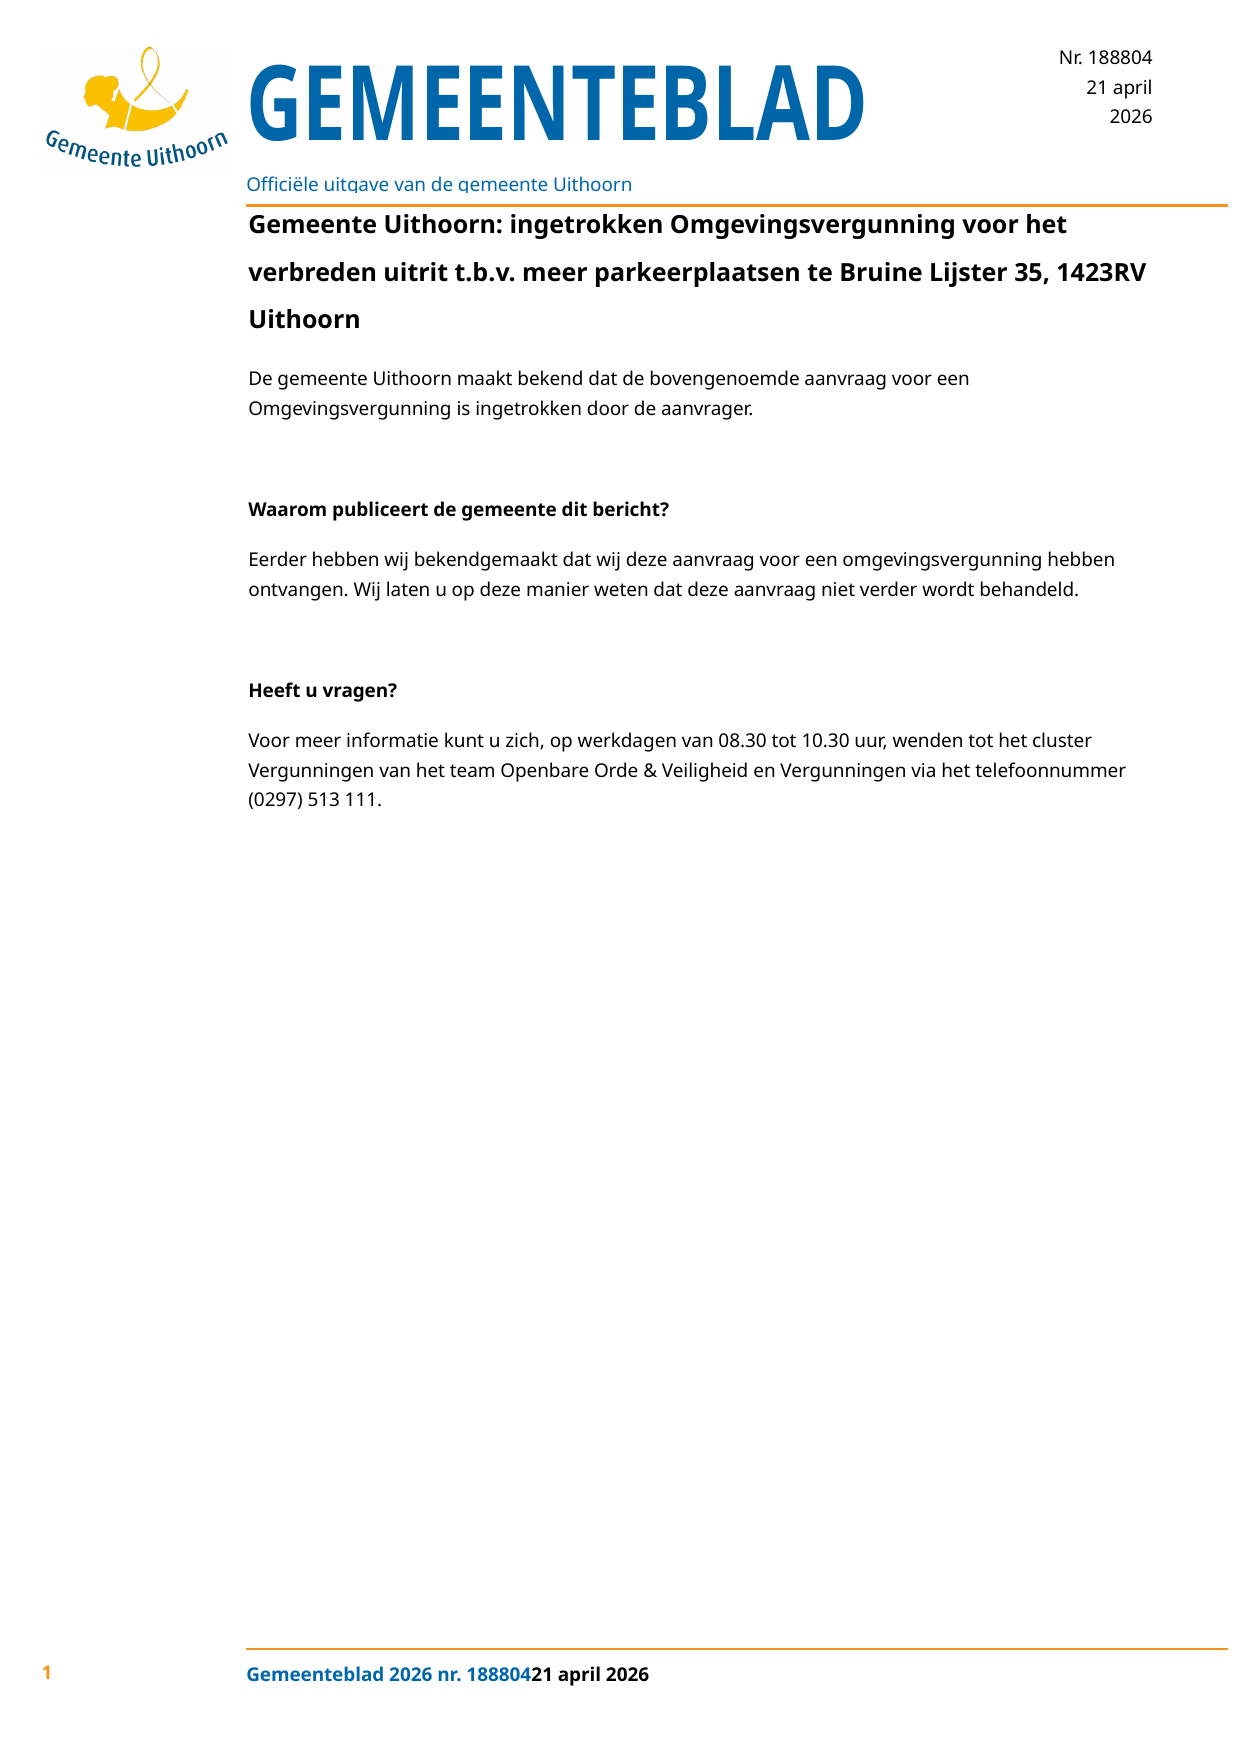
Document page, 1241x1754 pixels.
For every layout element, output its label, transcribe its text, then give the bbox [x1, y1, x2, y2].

text Eerder hebben wij bekendgemaakt dat wij deze aanvraag voor een omgevingsvergunning hebben ontvangen. Wij laten u op deze manier weten dat deze aanvraag niet verder wordt behandeld. [248, 546, 1152, 602]
text De gemeente Uithoorn maakt bekend dat de bovengenoemde aanvraag voor een Omgevingsvergunning is ingetrokken door de aanvrager. [248, 366, 1152, 421]
text Gemeente Uithoorn: ingetrokken Omgevingsvergunning voor het verbreden uitrit t.b.v. meer parkeerplaatsen te Bruine Lijster 35, 1423RV Uithoorn [248, 207, 1152, 336]
text Waarom publiceert de gemeente dit bericht? [248, 496, 1152, 522]
text Heeft u vragen? [248, 677, 1152, 702]
text Voor meer informatie kunt u zich, op werkdagen van 08.30 tot 10.30 uur, wenden tot het cluster Vergunningen van het team Openbare Orde & Veiligheid en Vergunningen via het telefoonnummer (0297) 513 111. [248, 727, 1152, 812]
picture [41, 47, 231, 172]
